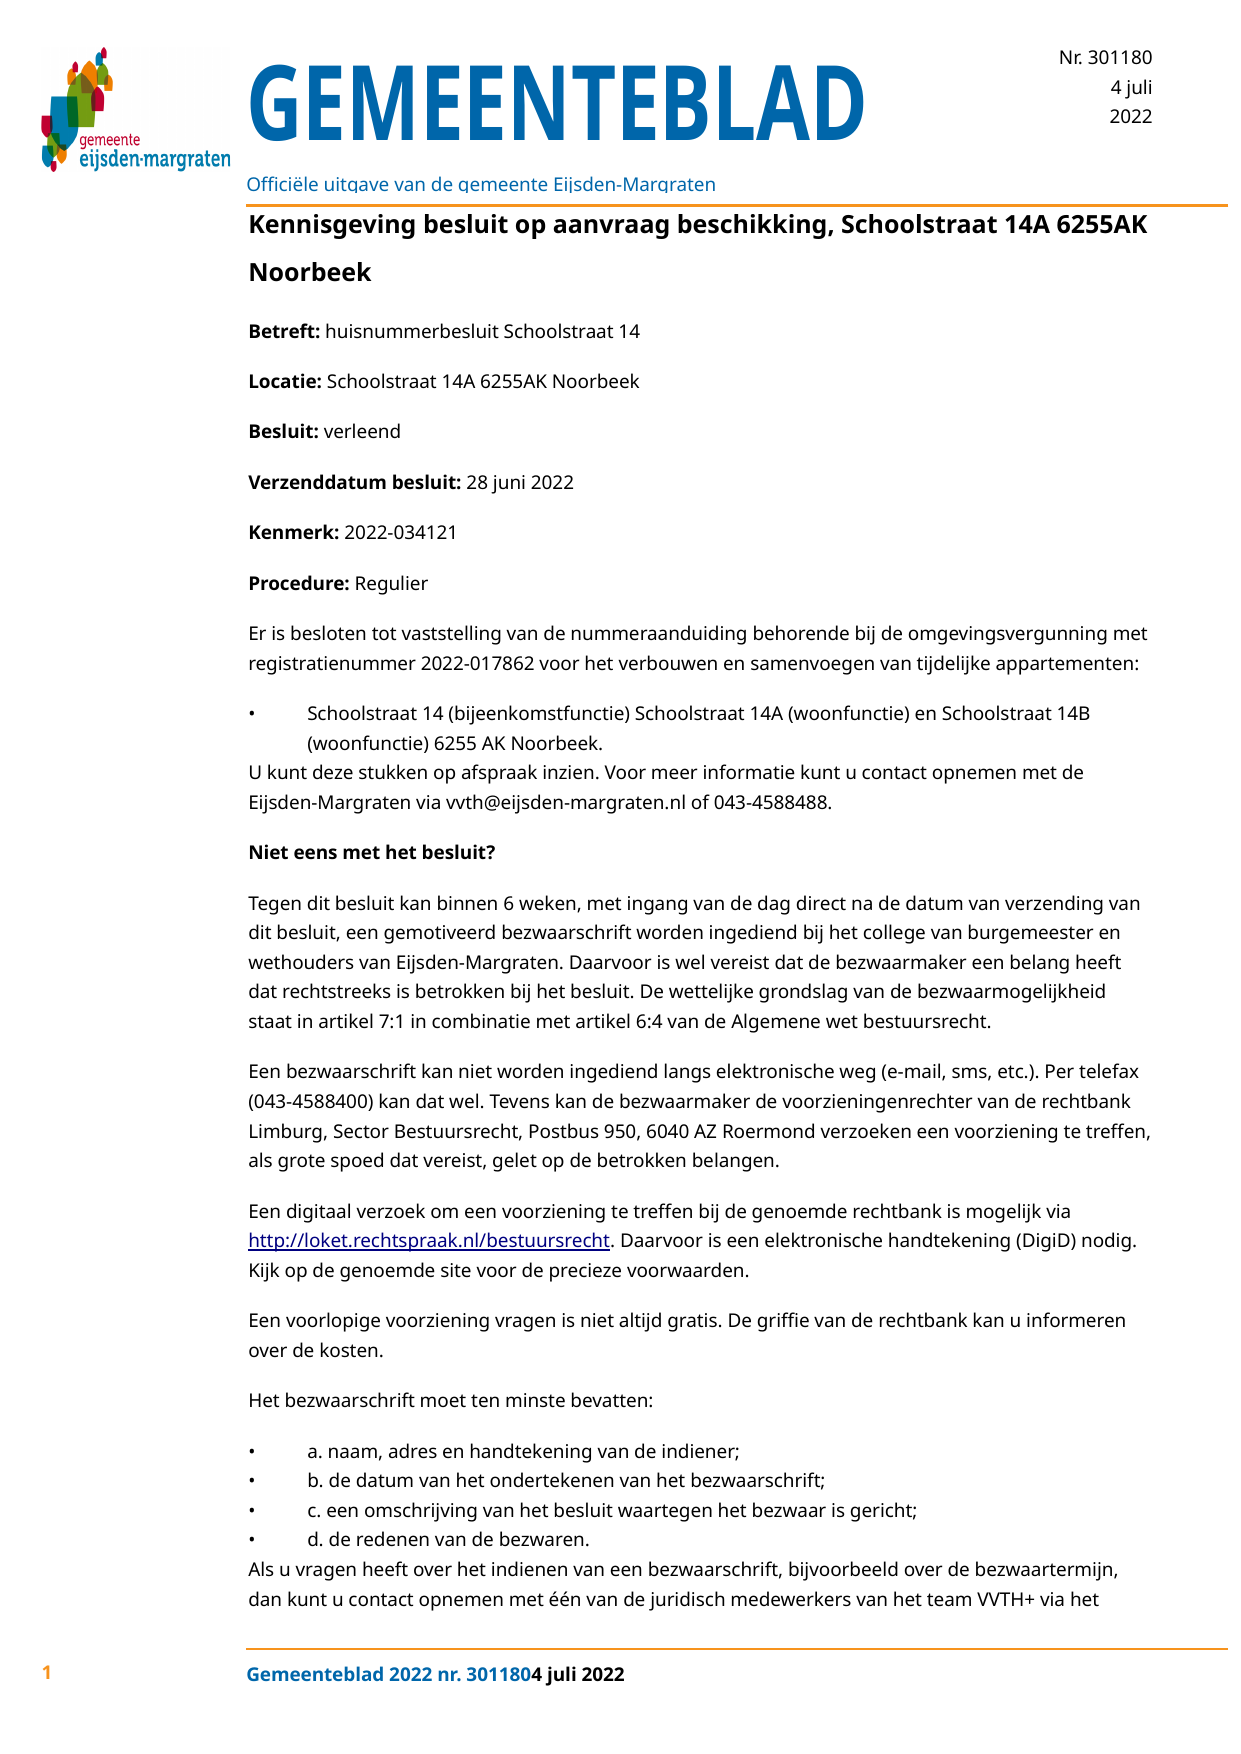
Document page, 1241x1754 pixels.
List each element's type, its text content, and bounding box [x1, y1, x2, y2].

text Betreft: huisnummerbesluit Schoolstraat 14 [248, 318, 1152, 344]
text Tegen dit besluit kan binnen 6 weken, met ingang van de dag direct na de datum van verzending van dit besluit, een gemotiveerd bezwaarschrift worden ingediend bij het college van burgemeester en wethouders van Eijsden-Margraten. Daarvoor is wel vereist dat de bezwaarmaker een belang heeft dat rechtstreeks is betrokken bij het besluit. De wettelijke grondslag van de bezwaarmogelijkheid staat in artikel 7:1 in combinatie met artikel 6:4 van de Algemene wet bestuursrecht. [248, 890, 1152, 1034]
text Procedure: Regulier [248, 570, 1152, 596]
text Als u vragen heeft over het indienen van een bezwaarschrift, bijvoorbeeld over de bezwaartermijn, dan kunt u contact opnemen met één van de juridisch medewerkers van het team VVTH+ via het [248, 1556, 1152, 1612]
text Een bezwaarschrift kan niet worden ingediend langs elektronische weg (e-mail, sms, etc.). Per telefax (043-4588400) kan dat wel. Tevens kan de bezwaarmaker de voorzieningenrechter van de rechtbank Limburg, Sector Bestuursrecht, Postbus 950, 6040 AZ Roermond verzoeken een voorziening te treffen, als grote spoed dat vereist, gelet op de betrokken belangen. [248, 1059, 1152, 1173]
text Een voorlopige voorziening vragen is niet altijd gratis. De griffie van de rechtbank kan u informeren over de kosten. [248, 1307, 1152, 1363]
picture [41, 47, 231, 172]
list Schoolstraat 14 (bijeenkomstfunctie) Schoolstraat 14A (woonfunctie) en Schoolstraat 14B (woonfunctie) 6255 AK Noorbeek. [248, 700, 1152, 756]
text Verzenddatum besluit: 28 juni 2022 [248, 469, 1152, 495]
list c. een omschrijving van het besluit waartegen het bezwaar is gericht; [248, 1497, 1152, 1523]
list d. de redenen van de bezwaren. [248, 1527, 1152, 1552]
text Het bezwaarschrift moet ten minste bevatten: [248, 1387, 1152, 1413]
text Locatie: Schoolstraat 14A 6255AK Noorbeek [248, 368, 1152, 394]
text Besluit: verleend [248, 419, 1152, 444]
list a. naam, adres en handtekening van de indiener; [248, 1438, 1152, 1464]
text Een digitaal verzoek om een voorziening te treffen bij de genoemde rechtbank is mogelijk via http://loket.rechtspraak.nl/bestuursrecht. Daarvoor is een elektronische handtekening (DigiD) nodig. Kijk op de genoemde site voor de precieze voorwaarden. [248, 1198, 1152, 1283]
text Er is besloten tot vaststelling van de nummeraanduiding behorende bij de omgevingsvergunning met registratienummer 2022-017862 voor het verbouwen en samenvoegen van tijdelijke appartementen: [248, 620, 1152, 676]
list b. de datum van het ondertekenen van het bezwaarschrift; [248, 1467, 1152, 1493]
text U kunt deze stukken op afspraak inzien. Voor meer informatie kunt u contact opnemen met de Eijsden-Margraten via vvth@eijsden-margraten.nl of 043-4588488. [248, 759, 1152, 815]
text Kennisgeving besluit op aanvraag beschikking, Schoolstraat 14A 6255AK Noorbeek [248, 207, 1152, 288]
text Niet eens met het besluit? [248, 839, 1152, 865]
text Kenmerk: 2022-034121 [248, 519, 1152, 545]
